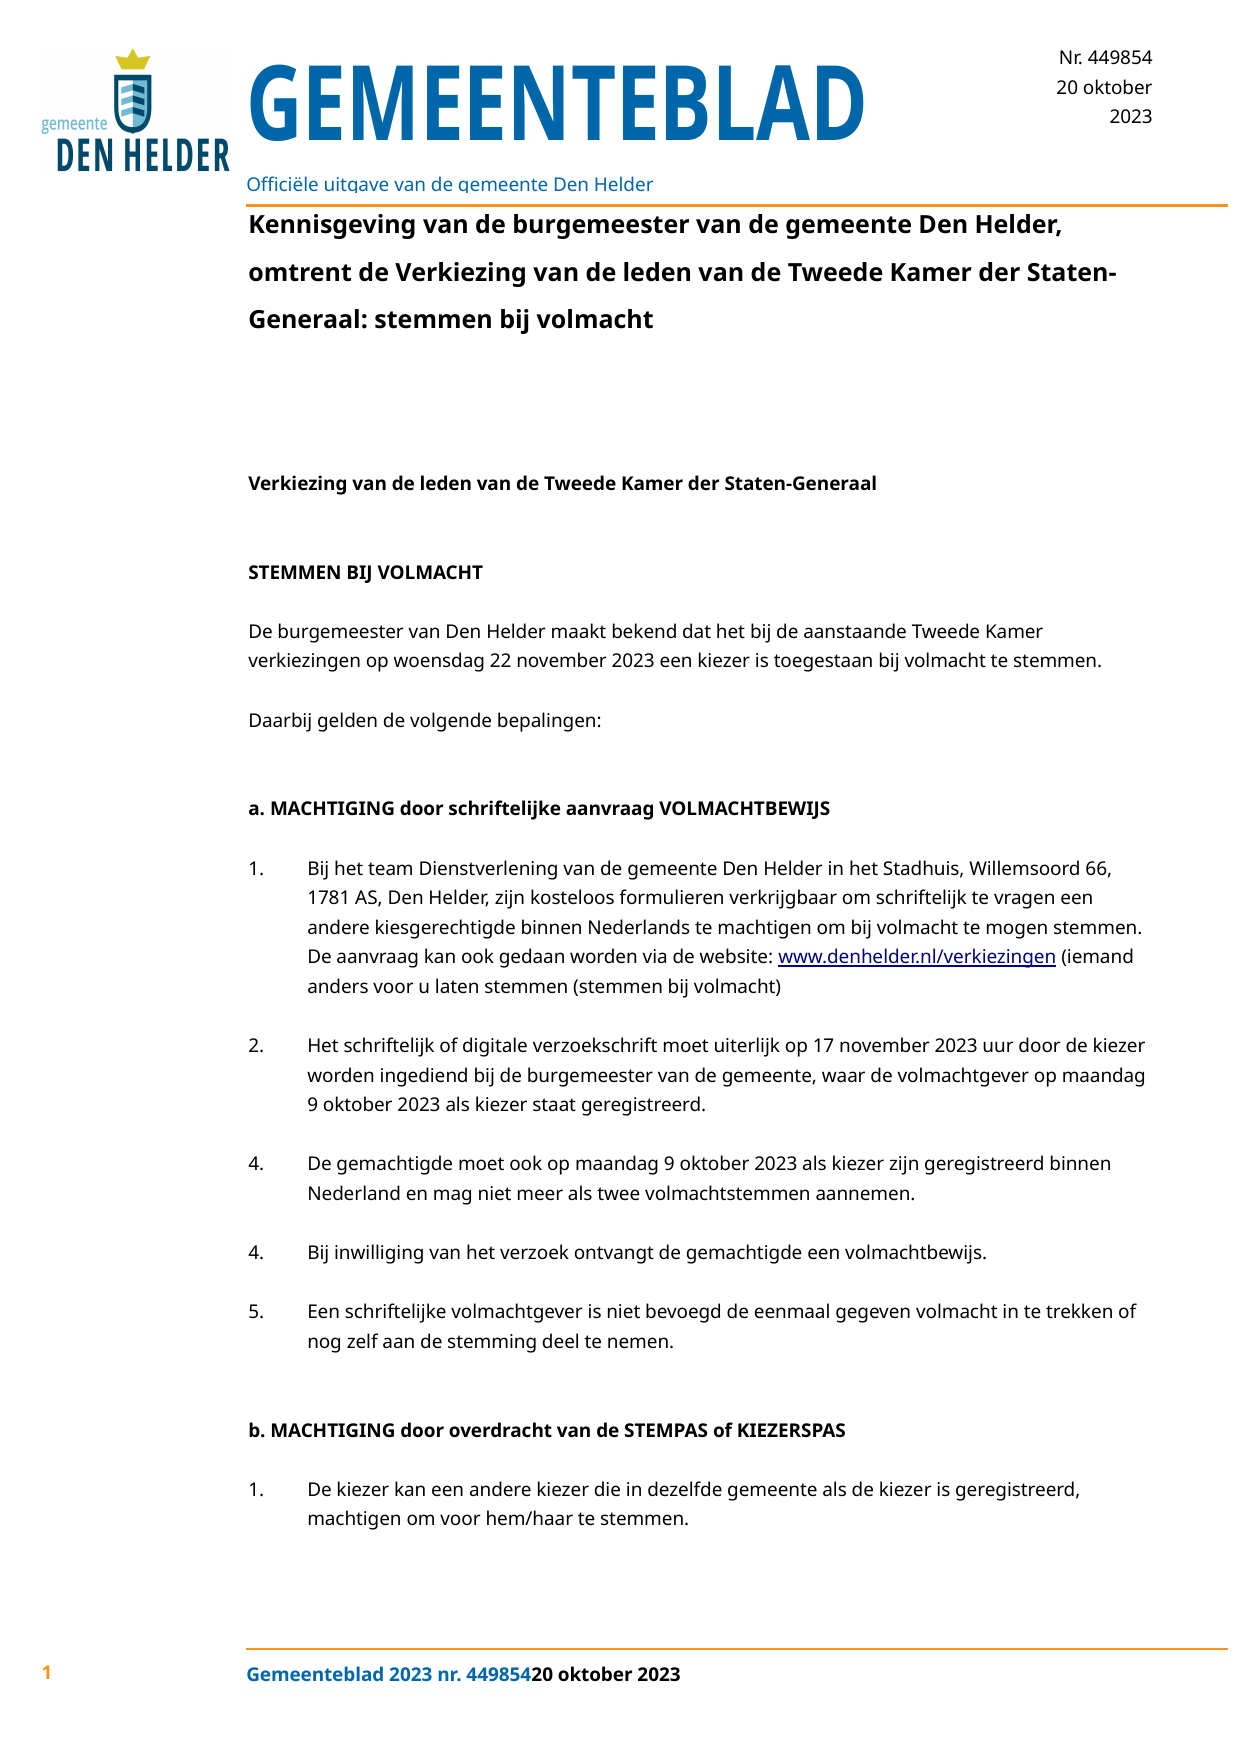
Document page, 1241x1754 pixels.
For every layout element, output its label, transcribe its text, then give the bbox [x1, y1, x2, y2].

picture [100, 154, 106, 172]
picture [130, 157, 135, 172]
list Een schriftelijke volmachtgever is niet bevoegd de eenmaal gegeven volmacht in te trekken of nog zelf aan de stemming deel te nemen. [248, 1298, 1152, 1354]
picture [220, 160, 224, 172]
text De burgemeester van Den Helder maakt bekend dat het bij de aanstaande Tweede Kamer verkiezingen op woensdag 22 november 2023 een kiezer is toegestaan bij volmacht te stemmen. [248, 618, 1152, 673]
text Daarbij gelden de volgende bepalingen: [248, 707, 1152, 732]
list De kiezer kan een andere kiezer die in dezelfde gemeente als de kiezer is geregistreerd, machtigen om voor hem/haar te stemmen. [248, 1476, 1152, 1531]
text Verkiezing van de leden van de Tweede Kamer der Staten-Generaal [248, 470, 1152, 496]
list Bij het team Dienstverlening van de gemeente Den Helder in het Stadhuis, Willemsoord 66, 1781 AS, Den Helder, zijn kosteloos formulieren verkrijgbaar om schriftelijk te vragen een andere kiesgerechtigde binnen Nederlands te machtigen om bij volmacht te mogen stemmen. [248, 855, 1152, 939]
text Kennisgeving van de burgemeester van de gemeente Den Helder, omtrent de Verkiezing van de leden van de Tweede Kamer der Staten-Generaal: stemmen bij volmacht [248, 207, 1152, 336]
list Het schriftelijk of digitale verzoekschrift moet uiterlijk op 17 november 2023 uur door de kiezer worden ingediend bij de burgemeester van de gemeente, waar de volmachtgever op maandag 9 oktober 2023 als kiezer staat geregistreerd. [248, 1032, 1152, 1117]
text a. MACHTIGING door schriftelijke aanvraag VOLMACHTBEWIJS [248, 796, 1152, 821]
picture [63, 144, 68, 165]
text STEMMEN BIJ VOLMACHT [248, 559, 1152, 584]
picture [182, 144, 187, 165]
list Bij inwilliging van het verzoek ontvangt de gemachtigde een volmachtbewijs. [248, 1239, 1152, 1265]
list De gemachtigde moet ook op maandag 9 oktober 2023 als kiezer zijn geregistreerd binnen Nederland en mag niet meer als twee volmachtstemmen aannemen. [248, 1151, 1152, 1206]
text b. MACHTIGING door overdracht van de STEMPAS of KIEZERSPAS [248, 1417, 1152, 1442]
picture [41, 47, 231, 172]
list De aanvraag kan ook gedaan worden via de website: www.denhelder.nl/verkiezingen (iemand anders voor u laten stemmen (stemmen bij volmacht) [248, 943, 1152, 999]
